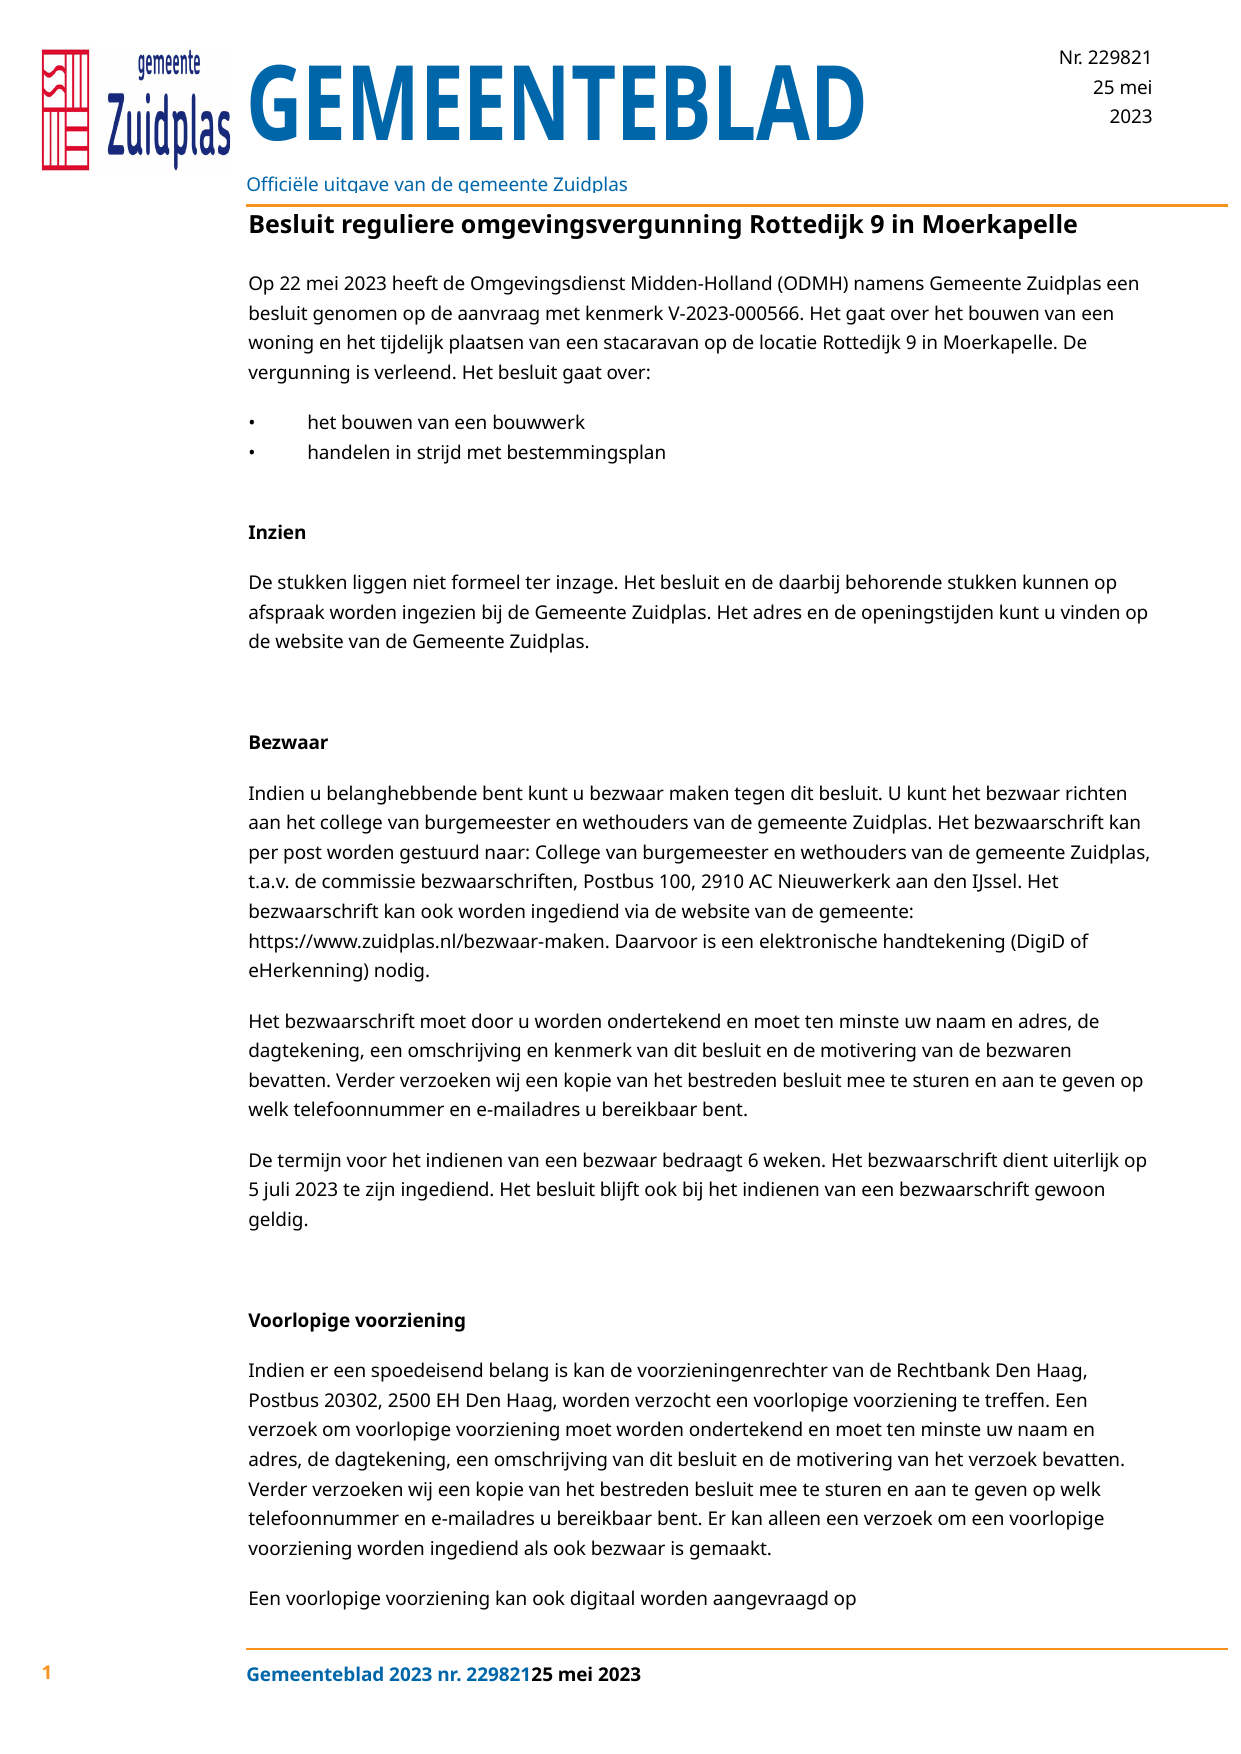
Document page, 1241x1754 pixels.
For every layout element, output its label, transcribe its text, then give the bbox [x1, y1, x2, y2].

text Indien er een spoedeisend belang is kan de voorzieningenrechter van de Rechtbank Den Haag, Postbus 20302, 2500 EH Den Haag, worden verzocht een voorlopige voorziening te treffen. Een verzoek om voorlopige voorziening moet worden ondertekend en moet ten minste uw naam en adres, de dagtekening, een omschrijving van dit besluit en de motivering van het verzoek bevatten. Verder verzoeken wij een kopie van het bestreden besluit mee te sturen en aan te geven op welk telefoonnummer en e-mailadres u bereikbaar bent. Er kan alleen een verzoek om een voorlopige voorziening worden ingediend als ook bezwaar is gemaakt. [248, 1357, 1152, 1561]
text Indien u belanghebbende bent kunt u bezwaar maken tegen dit besluit. U kunt het bezwaar richten aan het college van burgemeester en wethouders van de gemeente Zuidplas. Het bezwaarschrift kan per post worden gestuurd naar: College van burgemeester en wethouders van de gemeente Zuidplas, t.a.v. de commissie bezwaarschriften, Postbus 100, 2910 AC Nieuwerkerk aan den IJssel. Het bezwaarschrift kan ook worden ingediend via de website van de gemeente: https://www.zuidplas.nl/bezwaar-maken. Daarvoor is een elektronische handtekening (DigiD of eHerkenning) nodig. [248, 780, 1152, 983]
text Inzien [248, 519, 1152, 545]
text De termijn voor het indienen van een bezwaar bedraagt 6 weken. Het bezwaarschrift dient uiterlijk op 5 juli 2023 te zijn ingediend. Het besluit blijft ook bij het indienen van een bezwaarschrift gewoon geldig. [248, 1147, 1152, 1232]
text Voorlopige voorziening [248, 1307, 1152, 1333]
text Besluit reguliere omgevingsvergunning Rottedijk 9 in Moerkapelle [248, 207, 1152, 241]
text Een voorlopige voorziening kan ook digitaal worden aangevraagd op [248, 1585, 1152, 1611]
text Bezwaar [248, 729, 1152, 755]
list het bouwen van een bouwwerk [248, 409, 1152, 435]
text Het bezwaarschrift moet door u worden ondertekend en moet ten minste uw naam en adres, de dagtekening, een omschrijving en kenmerk van dit besluit en de motivering van de bezwaren bevatten. Verder verzoeken wij een kopie van het bestreden besluit mee te sturen en aan te geven op welk telefoonnummer en e-mailadres u bereikbaar bent. [248, 1008, 1152, 1122]
text De stukken liggen niet formeel ter inzage. Het besluit en de daarbij behorende stukken kunnen op afspraak worden ingezien bij de Gemeente Zuidplas. Het adres en de openingstijden kunt u vinden op de website van de Gemeente Zuidplas. [248, 569, 1152, 654]
text Op 22 mei 2023 heeft de Omgevingsdienst Midden-Holland (ODMH) namens Gemeente Zuidplas een besluit genomen op de aanvraag met kenmerk V-2023-000566. Het gaat over het bouwen van een woning en het tijdelijk plaatsen van een stacaravan op de locatie Rottedijk 9 in Moerkapelle. De vergunning is verleend. Het besluit gaat over: [248, 270, 1152, 385]
list handelen in strijd met bestemmingsplan [248, 439, 1152, 465]
picture [41, 47, 231, 172]
